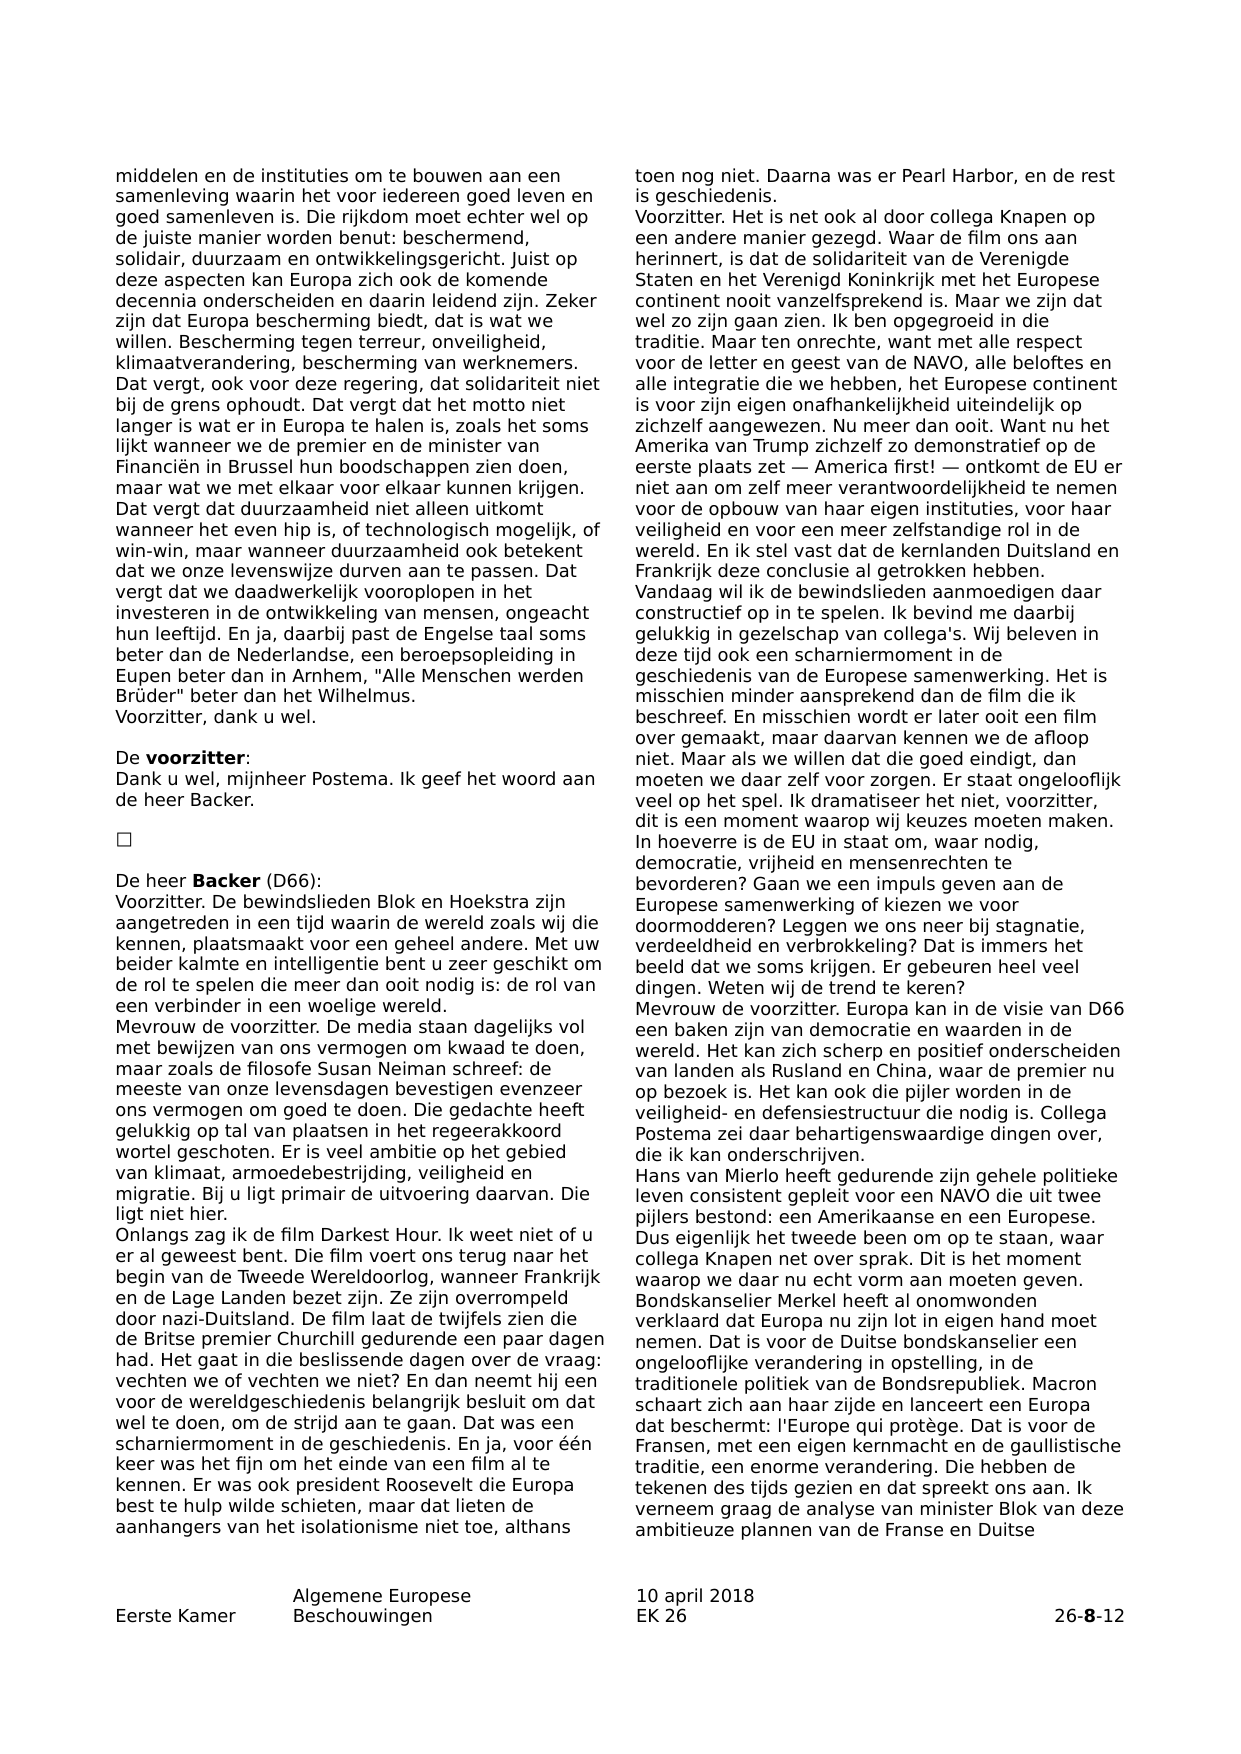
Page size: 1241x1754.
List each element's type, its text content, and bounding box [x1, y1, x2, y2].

text Mevrouw de voorzitter. Europa kan in de visie van D66 een baken zijn van democratie en waarden in de wereld. Het kan zich scherp en positief onderscheiden van landen als Rusland en China, waar de premier nu op bezoek is. Het kan ook die pijler worden in de veiligheid- en defensiestructuur die nodig is. Collega Postema zei daar behartigenswaardige dingen over, die ik kan onderschrijven. [635, 999, 1125, 1165]
text Onlangs zag ik de film Darkest Hour. Ik weet niet of u er al geweest bent. Die film voert ons terug naar het begin van de Tweede Wereldoorlog, wanneer Frankrijk en de Lage Landen bezet zijn. Ze zijn overrompeld door nazi-Duitsland. De film laat de twijfels zien die de Britse premier Churchill gedurende een paar dagen had. Het gaat in die beslissende dagen over de vraag: vechten we of vechten we niet? En dan neemt hij een voor de wereldgeschiedenis belangrijk besluit om dat wel te doen, om de strijd aan te gaan. Dat was een scharniermoment in de geschiedenis. En ja, voor één keer was het fijn om het einde van een film al te kennen. Er was ook president Roosevelt die Europa best te hulp wilde schieten, maar dat lieten de aanhangers van het isolationisme niet toe, althans [115, 1225, 605, 1537]
text De voorzitter: [115, 748, 605, 768]
text ⬜ [115, 830, 605, 851]
text Voorzitter. Het is net ook al door collega Knapen op een andere manier gezegd. Waar de film ons aan herinnert, is dat de solidariteit van de Verenigde Staten en het Verenigd Koninkrijk met het Europese continent nooit vanzelfsprekend is. Maar we zijn dat wel zo zijn gaan zien. Ik ben opgegroeid in die traditie. Maar ten onrechte, want met alle respect voor de letter en geest van de NAVO, alle beloftes en alle integratie die we hebben, het Europese continent is voor zijn eigen onafhankelijkheid uiteindelijk op zichzelf aangewezen. Nu meer dan ooit. Want nu het Amerika van Trump zichzelf zo demonstratief op de eerste plaats zet — America first! — ontkomt de EU er niet aan om zelf meer verantwoordelijkheid te nemen voor de opbouw van haar eigen instituties, voor haar veiligheid en voor een meer zelfstandige rol in de wereld. En ik stel vast dat de kernlanden Duitsland en Frankrijk deze conclusie al getrokken hebben. [635, 207, 1125, 582]
text toen nog niet. Daarna was er Pearl Harbor, en de rest is geschiedenis. [635, 165, 1125, 207]
text Mevrouw de voorzitter. De media staan dagelijks vol met bewijzen van ons vermogen om kwaad te doen, maar zoals de filosofe Susan Neiman schreef: de meeste van onze levensdagen bevestigen evenzeer ons vermogen om goed te doen. Die gedachte heeft gelukkig op tal van plaatsen in het regeerakkoord wortel geschoten. Er is veel ambitie op het gebied van klimaat, armoedebestrijding, veiligheid en migratie. Bij u ligt primair de uitvoering daarvan. Die ligt niet hier. [115, 1017, 605, 1225]
text De heer Backer (D66): [115, 871, 605, 892]
text Vandaag wil ik de bewindslieden aanmoedigen daar constructief op in te spelen. Ik bevind me daarbij gelukkig in gezelschap van collega's. Wij beleven in deze tijd ook een scharniermoment in de geschiedenis van de Europese samenwerking. Het is misschien minder aansprekend dan de film die ik beschreef. En misschien wordt er later ooit een film over gemaakt, maar daarvan kennen we de afloop niet. Maar als we willen dat die goed eindigt, dan moeten we daar zelf voor zorgen. Er staat ongelooflijk veel op het spel. Ik dramatiseer het niet, voorzitter, dit is een moment waarop wij keuzes moeten maken. In hoeverre is de EU in staat om, waar nodig, democratie, vrijheid en mensenrechten te bevorderen? Gaan we een impuls geven aan de Europese samenwerking of kiezen we voor doormodderen? Leggen we ons neer bij stagnatie, verdeeldheid en verbrokkeling? Dat is immers het beeld dat we soms krijgen. Er gebeuren heel veel dingen. Weten wij de trend te keren? [635, 582, 1125, 999]
text middelen en de instituties om te bouwen aan een samenleving waarin het voor iedereen goed leven en goed samenleven is. Die rijkdom moet echter wel op de juiste manier worden benut: beschermend, solidair, duurzaam en ontwikkelingsgericht. Juist op deze aspecten kan Europa zich ook de komende decennia onderscheiden en daarin leidend zijn. Zeker zijn dat Europa bescherming biedt, dat is wat we willen. Bescherming tegen terreur, onveiligheid, klimaatverandering, bescherming van werknemers. Dat vergt, ook voor deze regering, dat solidariteit niet bij de grens ophoudt. Dat vergt dat het motto niet langer is wat er in Europa te halen is, zoals het soms lijkt wanneer we de premier en de minister van Financiën in Brussel hun boodschappen zien doen, maar wat we met elkaar voor elkaar kunnen krijgen. Dat vergt dat duurzaamheid niet alleen uitkomt wanneer het even hip is, of technologisch mogelijk, of win-win, maar wanneer duurzaamheid ook betekent dat we onze levenswijze durven aan te passen. Dat vergt dat we daadwerkelijk vooroplopen in het investeren in de ontwikkeling van mensen, ongeacht hun leeftijd. En ja, daarbij past de Engelse taal soms beter dan de Nederlandse, een beroepsopleiding in Eupen beter dan in Arnhem, "Alle Menschen werden Brüder" beter dan het Wilhelmus. [115, 165, 605, 707]
text Dank u wel, mijnheer Postema. Ik geef het woord aan de heer Backer. [115, 768, 605, 810]
text Voorzitter. De bewindslieden Blok en Hoekstra zijn aangetreden in een tijd waarin de wereld zoals wij die kennen, plaatsmaakt voor een geheel andere. Met uw beider kalmte en intelligentie bent u zeer geschikt om de rol te spelen die meer dan ooit nodig is: de rol van een verbinder in een woelige wereld. [115, 892, 605, 1017]
text Hans van Mierlo heeft gedurende zijn gehele politieke leven consistent gepleit voor een NAVO die uit twee pijlers bestond: een Amerikaanse en een Europese. Dus eigenlijk het tweede been om op te staan, waar collega Knapen net over sprak. Dit is het moment waarop we daar nu echt vorm aan moeten geven. Bondskanselier Merkel heeft al onomwonden verklaard dat Europa nu zijn lot in eigen hand moet nemen. Dat is voor de Duitse bondskanselier een ongelooflijke verandering in opstelling, in de traditionele politiek van de Bondsrepubliek. Macron schaart zich aan haar zijde en lanceert een Europa dat beschermt: l'Europe qui protège. Dat is voor de Fransen, met een eigen kernmacht en de gaullistische traditie, een enorme verandering. Die hebben de tekenen des tijds gezien en dat spreekt ons aan. Ik verneem graag de analyse van minister Blok van deze ambitieuze plannen van de Franse en Duitse [635, 1165, 1125, 1540]
text Voorzitter, dank u wel. [115, 707, 605, 728]
